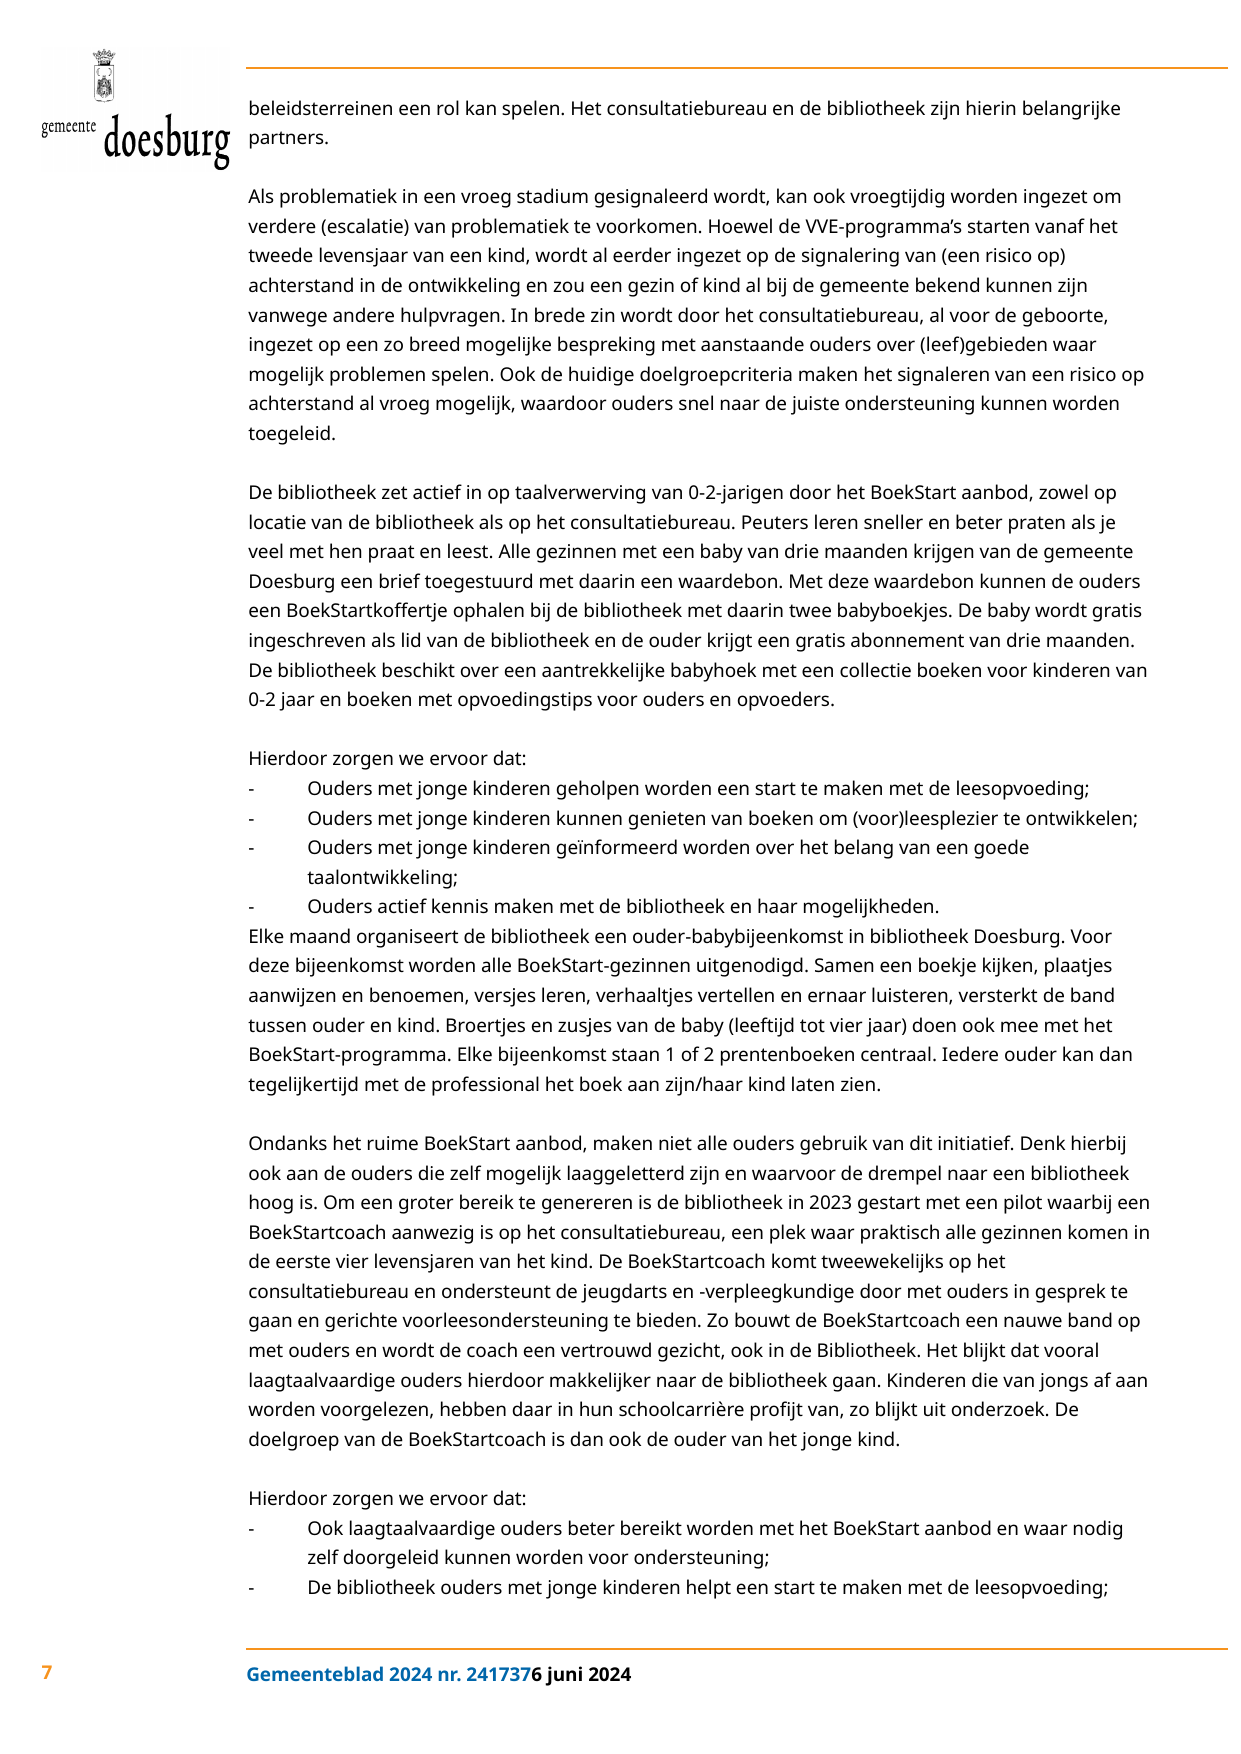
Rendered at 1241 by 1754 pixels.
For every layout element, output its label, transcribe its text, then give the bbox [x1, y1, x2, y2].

list Ook laagtaalvaardige ouders beter bereikt worden met het BoekStart aanbod en waar nodig zelf doorgeleid kunnen worden voor ondersteuning; [248, 1515, 1152, 1570]
list Ouders met jonge kinderen kunnen genieten van boeken om (voor)leesplezier te ontwikkelen; [248, 805, 1152, 831]
text Hierdoor zorgen we ervoor dat: [248, 746, 1152, 771]
text Hierdoor zorgen we ervoor dat: [248, 1485, 1152, 1511]
text De bibliotheek zet actief in op taalverwerving van 0-2-jarigen door het BoekStart aanbod, zowel op locatie van de bibliotheek als op het consultatiebureau. Peuters leren sneller en beter praten als je veel met hen praat en leest. Alle gezinnen met een baby van drie maanden krijgen van de gemeente Doesburg een brief toegestuurd met daarin een waardebon. Met deze waardebon kunnen de ouders een BoekStartkoffertje ophalen bij de bibliotheek met daarin twee babyboekjes. De baby wordt gratis ingeschreven als lid van de bibliotheek en de ouder krijgt een gratis abonnement van drie maanden. De bibliotheek beschikt over een aantrekkelijke babyhoek met een collectie boeken voor kinderen van 0-2 jaar en boeken met opvoedingstips voor ouders en opvoeders. [248, 479, 1152, 712]
list De bibliotheek ouders met jonge kinderen helpt een start te maken met de leesopvoeding; [248, 1574, 1152, 1600]
list Ouders met jonge kinderen geïnformeerd worden over het belang van een goede taalontwikkeling; [248, 834, 1152, 890]
list Ouders met jonge kinderen geholpen worden een start te maken met de leesopvoeding; [248, 775, 1152, 801]
text Ondanks het ruime BoekStart aanbod, maken niet alle ouders gebruik van dit initiatief. Denk hierbij ook aan de ouders die zelf mogelijk laaggeletterd zijn en waarvoor de drempel naar een bibliotheek hoog is. Om een groter bereik te genereren is de bibliotheek in 2023 gestart met een pilot waarbij een BoekStartcoach aanwezig is op het consultatiebureau, een plek waar praktisch alle gezinnen komen in de eerste vier levensjaren van het kind. De BoekStartcoach komt tweewekelijks op het consultatiebureau en ondersteunt de jeugdarts en -verpleegkundige door met ouders in gesprek te gaan en gerichte voorleesondersteuning te bieden. Zo bouwt de BoekStartcoach een nauwe band op met ouders en wordt de coach een vertrouwd gezicht, ook in de Bibliotheek. Het blijkt dat vooral laagtaalvaardige ouders hierdoor makkelijker naar de bibliotheek gaan. Kinderen die van jongs af aan worden voorgelezen, hebben daar in hun schoolcarrière profijt van, zo blijkt uit onderzoek. De doelgroep van de BoekStartcoach is dan ook de ouder van het jonge kind. [248, 1130, 1152, 1452]
picture [41, 47, 231, 172]
text beleidsterreinen een rol kan spelen. Het consultatiebureau en de bibliotheek zijn hierin belangrijke partners. [248, 95, 1152, 150]
list Ouders actief kennis maken met de bibliotheek en haar mogelijkheden. [248, 893, 1152, 919]
text Elke maand organiseert de bibliotheek een ouder-babybijeenkomst in bibliotheek Doesburg. Voor deze bijeenkomst worden alle BoekStart-gezinnen uitgenodigd. Samen een boekje kijken, plaatjes aanwijzen en benoemen, versjes leren, verhaaltjes vertellen en ernaar luisteren, versterkt de band tussen ouder en kind. Broertjes en zusjes van de baby (leeftijd tot vier jaar) doen ook mee met het BoekStart-programma. Elke bijeenkomst staan 1 of 2 prentenboeken centraal. Iedere ouder kan dan tegelijkertijd met de professional het boek aan zijn/haar kind laten zien. [248, 923, 1152, 1097]
text Als problematiek in een vroeg stadium gesignaleerd wordt, kan ook vroegtijdig worden ingezet om verdere (escalatie) van problematiek te voorkomen. Hoewel de VVE-programma’s starten vanaf het tweede levensjaar van een kind, wordt al eerder ingezet op de signalering van (een risico op) achterstand in de ontwikkeling en zou een gezin of kind al bij de gemeente bekend kunnen zijn vanwege andere hulpvragen. In brede zin wordt door het consultatiebureau, al voor de geboorte, ingezet op een zo breed mogelijke bespreking met aanstaande ouders over (leef)gebieden waar mogelijk problemen spelen. Ook de huidige doelgroepcriteria maken het signaleren van een risico op achterstand al vroeg mogelijk, waardoor ouders snel naar de juiste ondersteuning kunnen worden toegeleid. [248, 183, 1152, 446]
